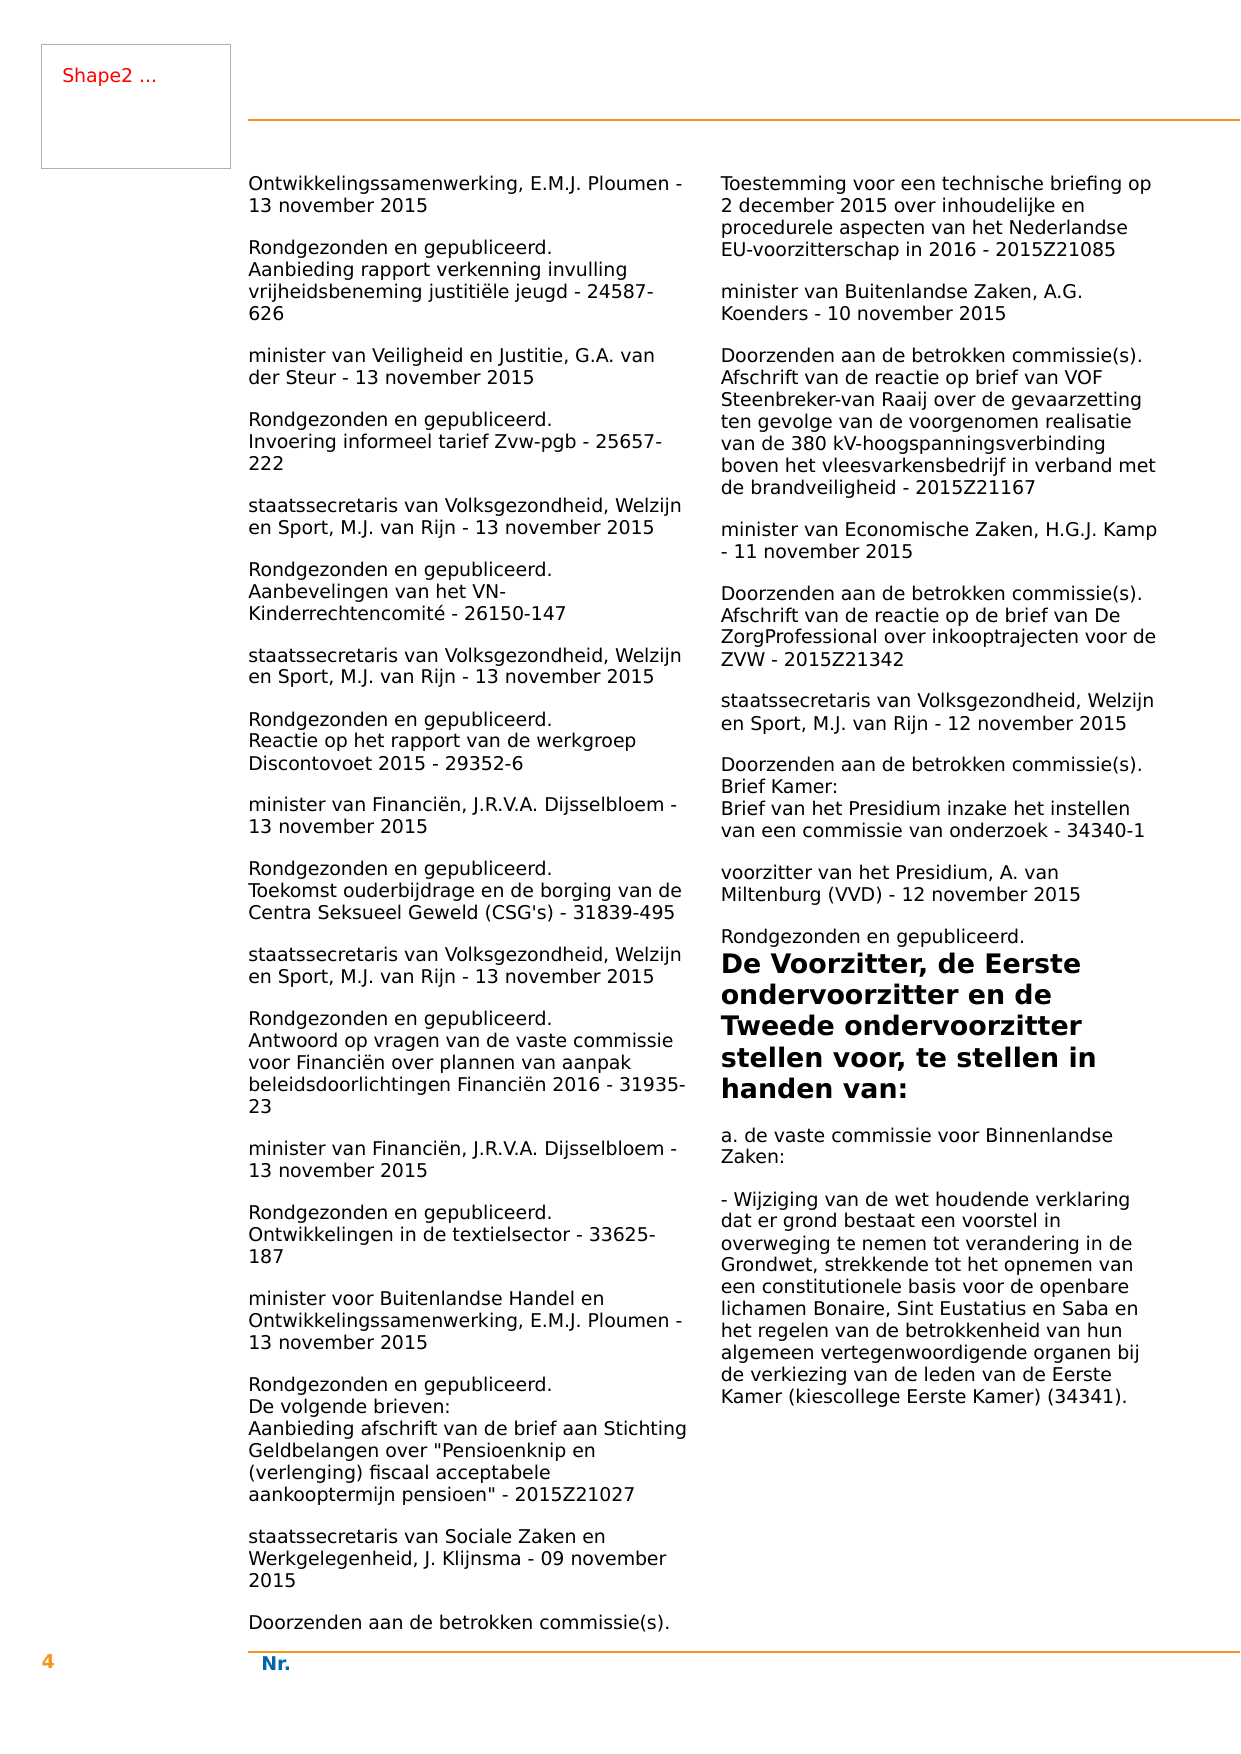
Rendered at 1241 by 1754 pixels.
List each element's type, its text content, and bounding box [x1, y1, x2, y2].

text Brief Kamer: [721, 776, 1163, 798]
text Doorzenden aan de betrokken commissie(s). [248, 1612, 691, 1634]
text a. de vaste commissie voor Binnenlandse Zaken: [721, 1124, 1163, 1168]
title De Voorzitter, de Eerste ondervoorzitter en de Tweede ondervoorzitter stellen voor, te stellen in handen van: [721, 948, 1163, 1104]
text Toestemming voor een technische briefing op 2 december 2015 over inhoudelijke en procedurele aspecten van het Nederlandse EU-voorzitterschap in 2016 - 2015Z21085 [721, 173, 1163, 261]
text Rondgezonden en gepubliceerd. [248, 1374, 691, 1396]
text minister van Veiligheid en Justitie, G.A. van der Steur - 13 november 2015 [248, 345, 691, 389]
text Rondgezonden en gepubliceerd. [248, 409, 691, 431]
text Rondgezonden en gepubliceerd. [248, 708, 691, 730]
text Aanbieding rapport verkenning invulling vrijheidsbeneming justitiële jeugd - 24587-626 [248, 259, 691, 325]
text Rondgezonden en gepubliceerd. [248, 1202, 691, 1224]
text minister van Buitenlandse Zaken, A.G. Koenders - 10 november 2015 [721, 281, 1163, 325]
text Doorzenden aan de betrokken commissie(s). [721, 582, 1163, 604]
text minister van Economische Zaken, H.G.J. Kamp - 11 november 2015 [721, 518, 1163, 562]
text Antwoord op vragen van de vaste commissie voor Financiën over plannen van aanpak beleidsdoorlichtingen Financiën 2016 - 31935-23 [248, 1030, 691, 1118]
text voorzitter van het Presidium, A. van Miltenburg (VVD) - 12 november 2015 [721, 862, 1163, 906]
text staatssecretaris van Volksgezondheid, Welzijn en Sport, M.J. van Rijn - 13 november 2015 [248, 644, 691, 688]
text minister voor Buitenlandse Handel en Ontwikkelingssamenwerking, E.M.J. Ploumen - 13 november 2015 [248, 1288, 691, 1354]
text Ontwikkelingen in de textielsector - 33625-187 [248, 1224, 691, 1268]
text Aanbevelingen van het VN-Kinderrechtencomité - 26150-147 [248, 581, 691, 624]
text staatssecretaris van Volksgezondheid, Welzijn en Sport, M.J. van Rijn - 13 november 2015 [248, 944, 691, 988]
text Toekomst ouderbijdrage en de borging van de Centra Seksueel Geweld (CSG's) - 31839-495 [248, 880, 691, 924]
text - Wijziging van de wet houdende verklaring dat er grond bestaat een voorstel in overweging te nemen tot verandering in de Grondwet, strekkende tot het opnemen van een constitutionele basis voor de openbare lichamen Bonaire, Sint Eustatius en Saba en het regelen van de betrokkenheid van hun algemeen vertegenwoordigende organen bij de verkiezing van de leden van de Eerste Kamer (kiescollege Eerste Kamer) (34341). [721, 1188, 1163, 1408]
text Aanbieding afschrift van de brief aan Stichting Geldbelangen over "Pensioenknip en (verlenging) fiscaal acceptabele aankooptermijn pensioen" - 2015Z21027 [248, 1418, 691, 1506]
text Invoering informeel tarief Zvw-pgb - 25657-222 [248, 431, 691, 474]
text Rondgezonden en gepubliceerd. [721, 926, 1163, 948]
text Ontwikkelingssamenwerking, E.M.J. Ploumen - 13 november 2015 [248, 173, 691, 217]
text Reactie op het rapport van de werkgroep Discontovoet 2015 - 29352-6 [248, 730, 691, 774]
text minister van Financiën, J.R.V.A. Dijsselbloem - 13 november 2015 [248, 1138, 691, 1182]
text staatssecretaris van Volksgezondheid, Welzijn en Sport, M.J. van Rijn - 13 november 2015 [248, 494, 691, 538]
text Doorzenden aan de betrokken commissie(s). [721, 754, 1163, 776]
text staatssecretaris van Volksgezondheid, Welzijn en Sport, M.J. van Rijn - 12 november 2015 [721, 690, 1163, 734]
text Afschrift van de reactie op de brief van De ZorgProfessional over inkooptrajecten voor de ZVW - 2015Z21342 [721, 604, 1163, 670]
text Rondgezonden en gepubliceerd. [248, 1008, 691, 1030]
text staatssecretaris van Sociale Zaken en Werkgelegenheid, J. Klijnsma - 09 november 2015 [248, 1526, 691, 1592]
text De volgende brieven: [248, 1396, 691, 1418]
text minister van Financiën, J.R.V.A. Dijsselbloem - 13 november 2015 [248, 794, 691, 838]
text Rondgezonden en gepubliceerd. [248, 558, 691, 581]
text Doorzenden aan de betrokken commissie(s). [721, 345, 1163, 367]
text Rondgezonden en gepubliceerd. [248, 858, 691, 880]
text Brief van het Presidium inzake het instellen van een commissie van onderzoek - 34340-1 [721, 798, 1163, 842]
text Afschrift van de reactie op brief van VOF Steenbreker-van Raaij over de gevaarzetting ten gevolge van de voorgenomen realisatie van de 380 kV-hoogspanningsverbinding boven het vleesvarkensbedrijf in verband met de brandveiligheid - 2015Z21167 [721, 367, 1163, 498]
text Rondgezonden en gepubliceerd. [248, 237, 691, 259]
